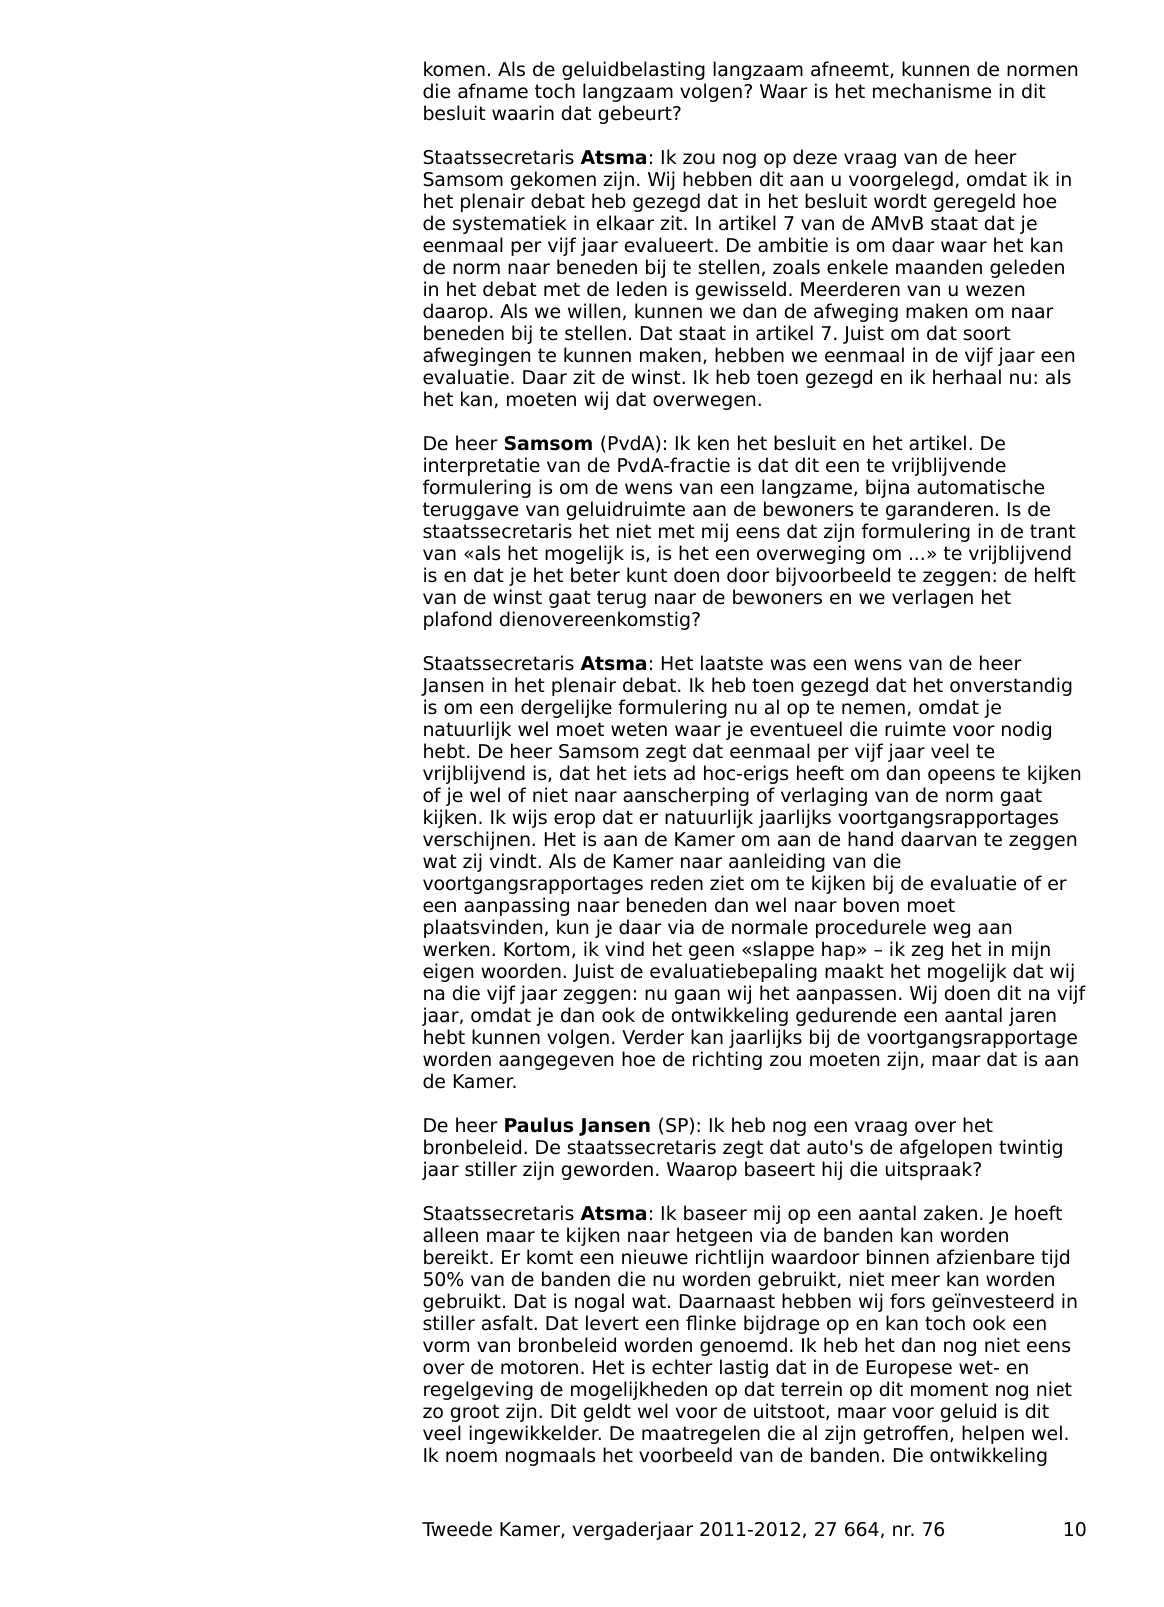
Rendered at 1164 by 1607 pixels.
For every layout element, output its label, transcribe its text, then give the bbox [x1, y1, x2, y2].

text komen. Als de geluidbelasting langzaam afneemt, kunnen de normen die afname toch langzaam volgen? Waar is het mechanisme in dit besluit waarin dat gebeurt? [422, 59, 1087, 125]
text Staatssecretaris Atsma: Ik baseer mij op een aantal zaken. Je hoeft alleen maar te kijken naar hetgeen via de banden kan worden bereikt. Er komt een nieuwe richtlijn waardoor binnen afzienbare tijd 50% van de banden die nu worden gebruikt, niet meer kan worden gebruikt. Dat is nogal wat. Daarnaast hebben wij fors geïnvesteerd in stiller asfalt. Dat levert een flinke bijdrage op en kan toch ook een vorm van bronbeleid worden genoemd. Ik heb het dan nog niet eens over de motoren. Het is echter lastig dat in de Europese wet- en regelgeving de mogelijkheden op dat terrein op dit moment nog niet zo groot zijn. Dit geldt wel voor de uitstoot, maar voor geluid is dit veel ingewikkelder. De maatregelen die al zijn getroffen, helpen wel. Ik noem nogmaals het voorbeeld van de banden. Die ontwikkeling [422, 1203, 1087, 1467]
text De heer Samsom (PvdA): Ik ken het besluit en het artikel. De interpretatie van de PvdA-fractie is dat dit een te vrijblijvende formulering is om de wens van een langzame, bijna automatische teruggave van geluidruimte aan de bewoners te garanderen. Is de staatssecretaris het niet met mij eens dat zijn formulering in de trant van «als het mogelijk is, is het een overweging om ...» te vrijblijvend is en dat je het beter kunt doen door bijvoorbeeld te zeggen: de helft van de winst gaat terug naar de bewoners en we verlagen het plafond dienovereenkomstig? [422, 433, 1087, 631]
text De heer Paulus Jansen (SP): Ik heb nog een vraag over het bronbeleid. De staatssecretaris zegt dat auto's de afgelopen twintig jaar stiller zijn geworden. Waarop baseert hij die uitspraak? [422, 1115, 1087, 1181]
text Staatssecretaris Atsma: Het laatste was een wens van de heer Jansen in het plenair debat. Ik heb toen gezegd dat het onverstandig is om een dergelijke formulering nu al op te nemen, omdat je natuurlijk wel moet weten waar je eventueel die ruimte voor nodig hebt. De heer Samsom zegt dat eenmaal per vijf jaar veel te vrijblijvend is, dat het iets ad hoc-erigs heeft om dan opeens te kijken of je wel of niet naar aanscherping of verlaging van de norm gaat kijken. Ik wijs erop dat er natuurlijk jaarlijks voortgangsrapportages verschijnen. Het is aan de Kamer om aan de hand daarvan te zeggen wat zij vindt. Als de Kamer naar aanleiding van die voortgangsrapportages reden ziet om te kijken bij de evaluatie of er een aanpassing naar beneden dan wel naar boven moet plaatsvinden, kun je daar via de normale procedurele weg aan werken. Kortom, ik vind het geen «slappe hap» – ik zeg het in mijn eigen woorden. Juist de evaluatiebepaling maakt het mogelijk dat wij na die vijf jaar zeggen: nu gaan wij het aanpassen. Wij doen dit na vijf jaar, omdat je dan ook de ontwikkeling gedurende een aantal jaren hebt kunnen volgen. Verder kan jaarlijks bij de voortgangsrapportage worden aangegeven hoe de richting zou moeten zijn, maar dat is aan de Kamer. [422, 653, 1087, 1093]
text Staatssecretaris Atsma: Ik zou nog op deze vraag van de heer Samsom gekomen zijn. Wij hebben dit aan u voorgelegd, omdat ik in het plenair debat heb gezegd dat in het besluit wordt geregeld hoe de systematiek in elkaar zit. In artikel 7 van de AMvB staat dat je eenmaal per vijf jaar evalueert. De ambitie is om daar waar het kan de norm naar beneden bij te stellen, zoals enkele maanden geleden in het debat met de leden is gewisseld. Meerderen van u wezen daarop. Als we willen, kunnen we dan de afweging maken om naar beneden bij te stellen. Dat staat in artikel 7. Juist om dat soort afwegingen te kunnen maken, hebben we eenmaal in de vijf jaar een evaluatie. Daar zit de winst. Ik heb toen gezegd en ik herhaal nu: als het kan, moeten wij dat overwegen. [422, 147, 1087, 411]
